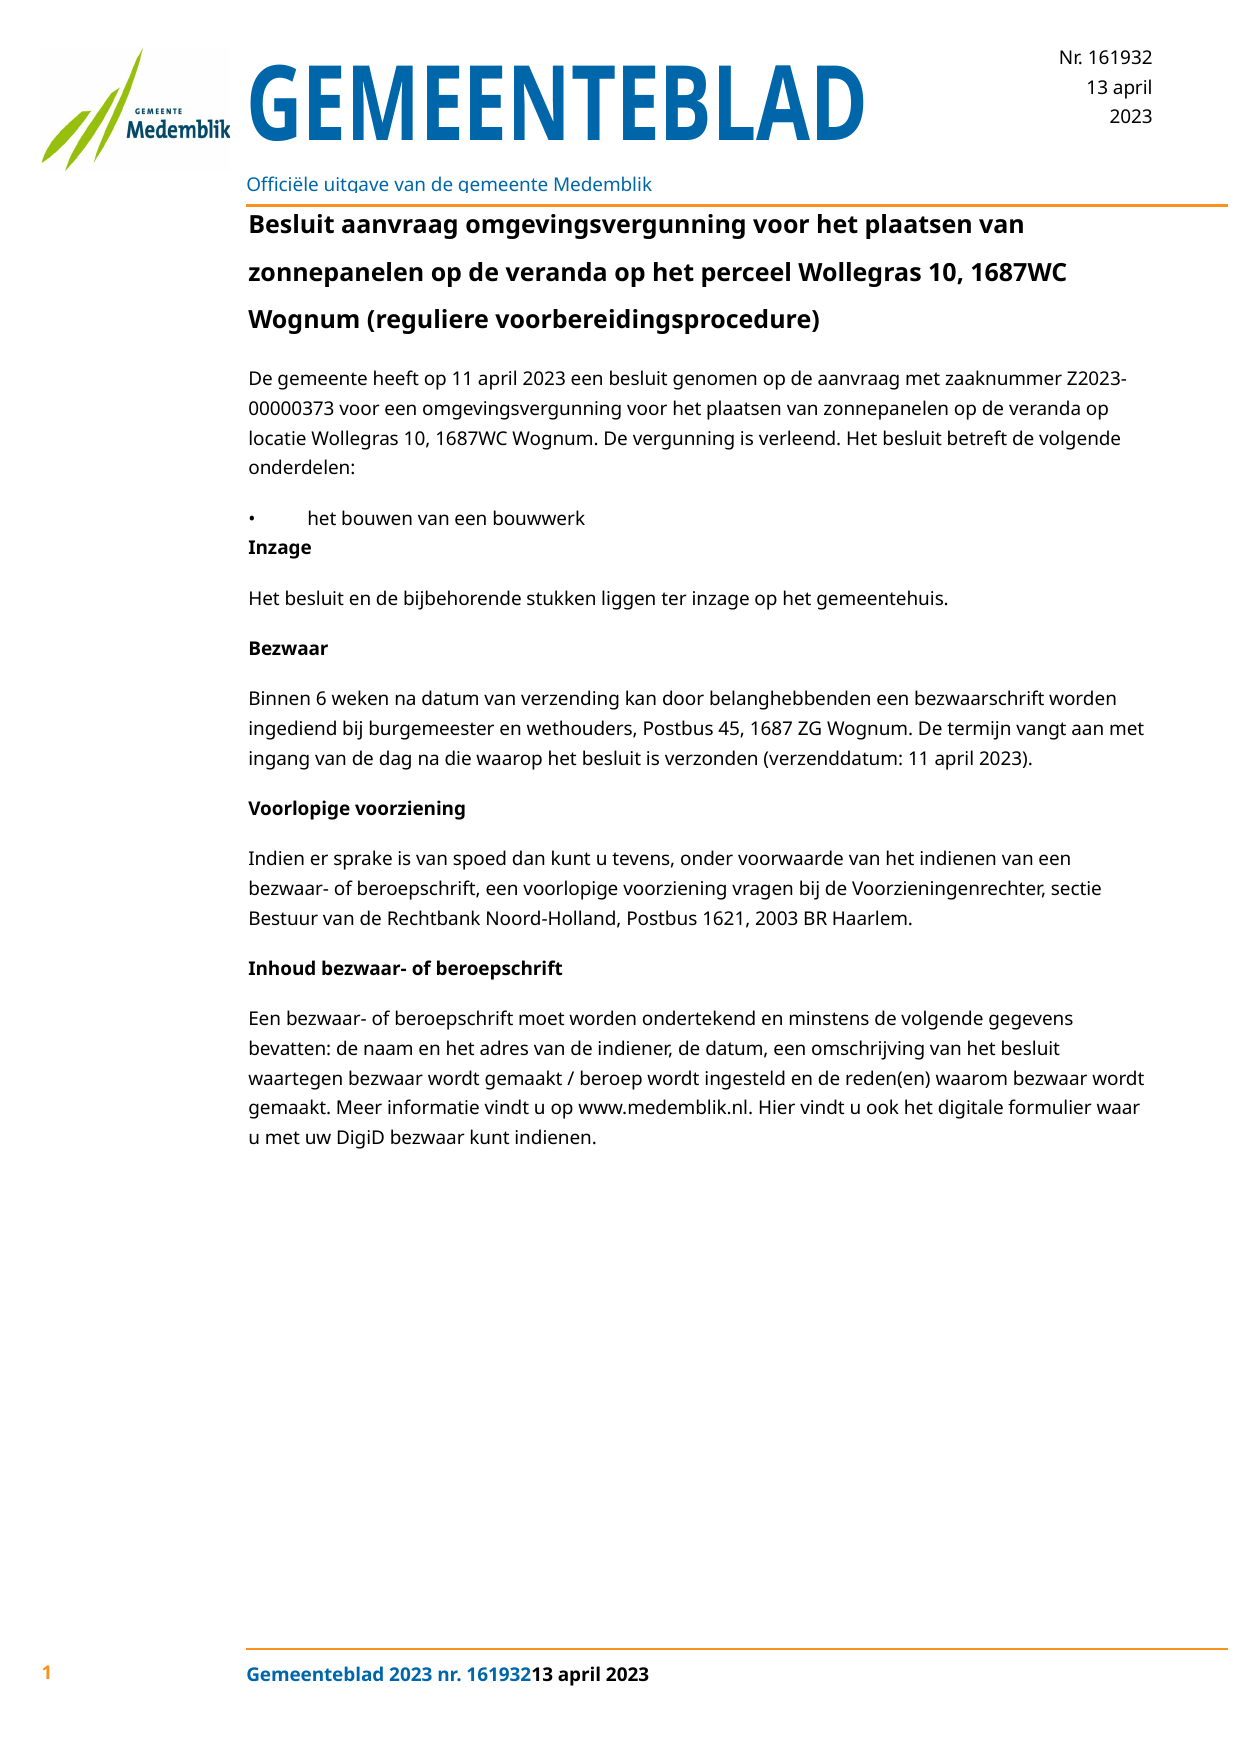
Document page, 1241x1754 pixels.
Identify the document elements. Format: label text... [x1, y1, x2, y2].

picture [41, 47, 231, 172]
text Bezwaar [248, 635, 1152, 661]
text Besluit aanvraag omgevingsvergunning voor het plaatsen van zonnepanelen op de veranda op het perceel Wollegras 10, 1687WC Wognum (reguliere voorbereidingsprocedure) [248, 207, 1152, 336]
text Inhoud bezwaar- of beroepschrift [248, 955, 1152, 981]
text De gemeente heeft op 11 april 2023 een besluit genomen op de aanvraag met zaaknummer Z2023-00000373 voor een omgevingsvergunning voor het plaatsen van zonnepanelen op de veranda op locatie Wollegras 10, 1687WC Wognum. De vergunning is verleend. Het besluit betreft de volgende onderdelen: [248, 366, 1152, 480]
text Het besluit en de bijbehorende stukken liggen ter inzage op het gemeentehuis. [248, 585, 1152, 610]
text Een bezwaar- of beroepschrift moet worden ondertekend en minstens de volgende gegevens bevatten: de naam en het adres van de indiener, de datum, een omschrijving van het besluit waartegen bezwaar wordt gemaakt / beroep wordt ingesteld en de reden(en) waarom bezwaar wordt gemaakt. Meer informatie vindt u op www.medemblik.nl. Hier vindt u ook het digitale formulier waar u met uw DigiD bezwaar kunt indienen. [248, 1006, 1152, 1149]
text Inzage [248, 534, 1152, 560]
text Binnen 6 weken na datum van verzending kan door belanghebbenden een bezwaarschrift worden ingediend bij burgemeester en wethouders, Postbus 45, 1687 ZG Wognum. De termijn vangt aan met ingang van de dag na die waarop het besluit is verzonden (verzenddatum: 11 april 2023). [248, 686, 1152, 770]
text Indien er sprake is van spoed dan kunt u tevens, onder voorwaarde van het indienen van een bezwaar- of beroepschrift, een voorlopige voorziening vragen bij de Voorzieningenrechter, sectie Bestuur van de Rechtbank Noord-Holland, Postbus 1621, 2003 BR Haarlem. [248, 846, 1152, 930]
text Voorlopige voorziening [248, 795, 1152, 821]
list het bouwen van een bouwwerk [248, 505, 1152, 530]
